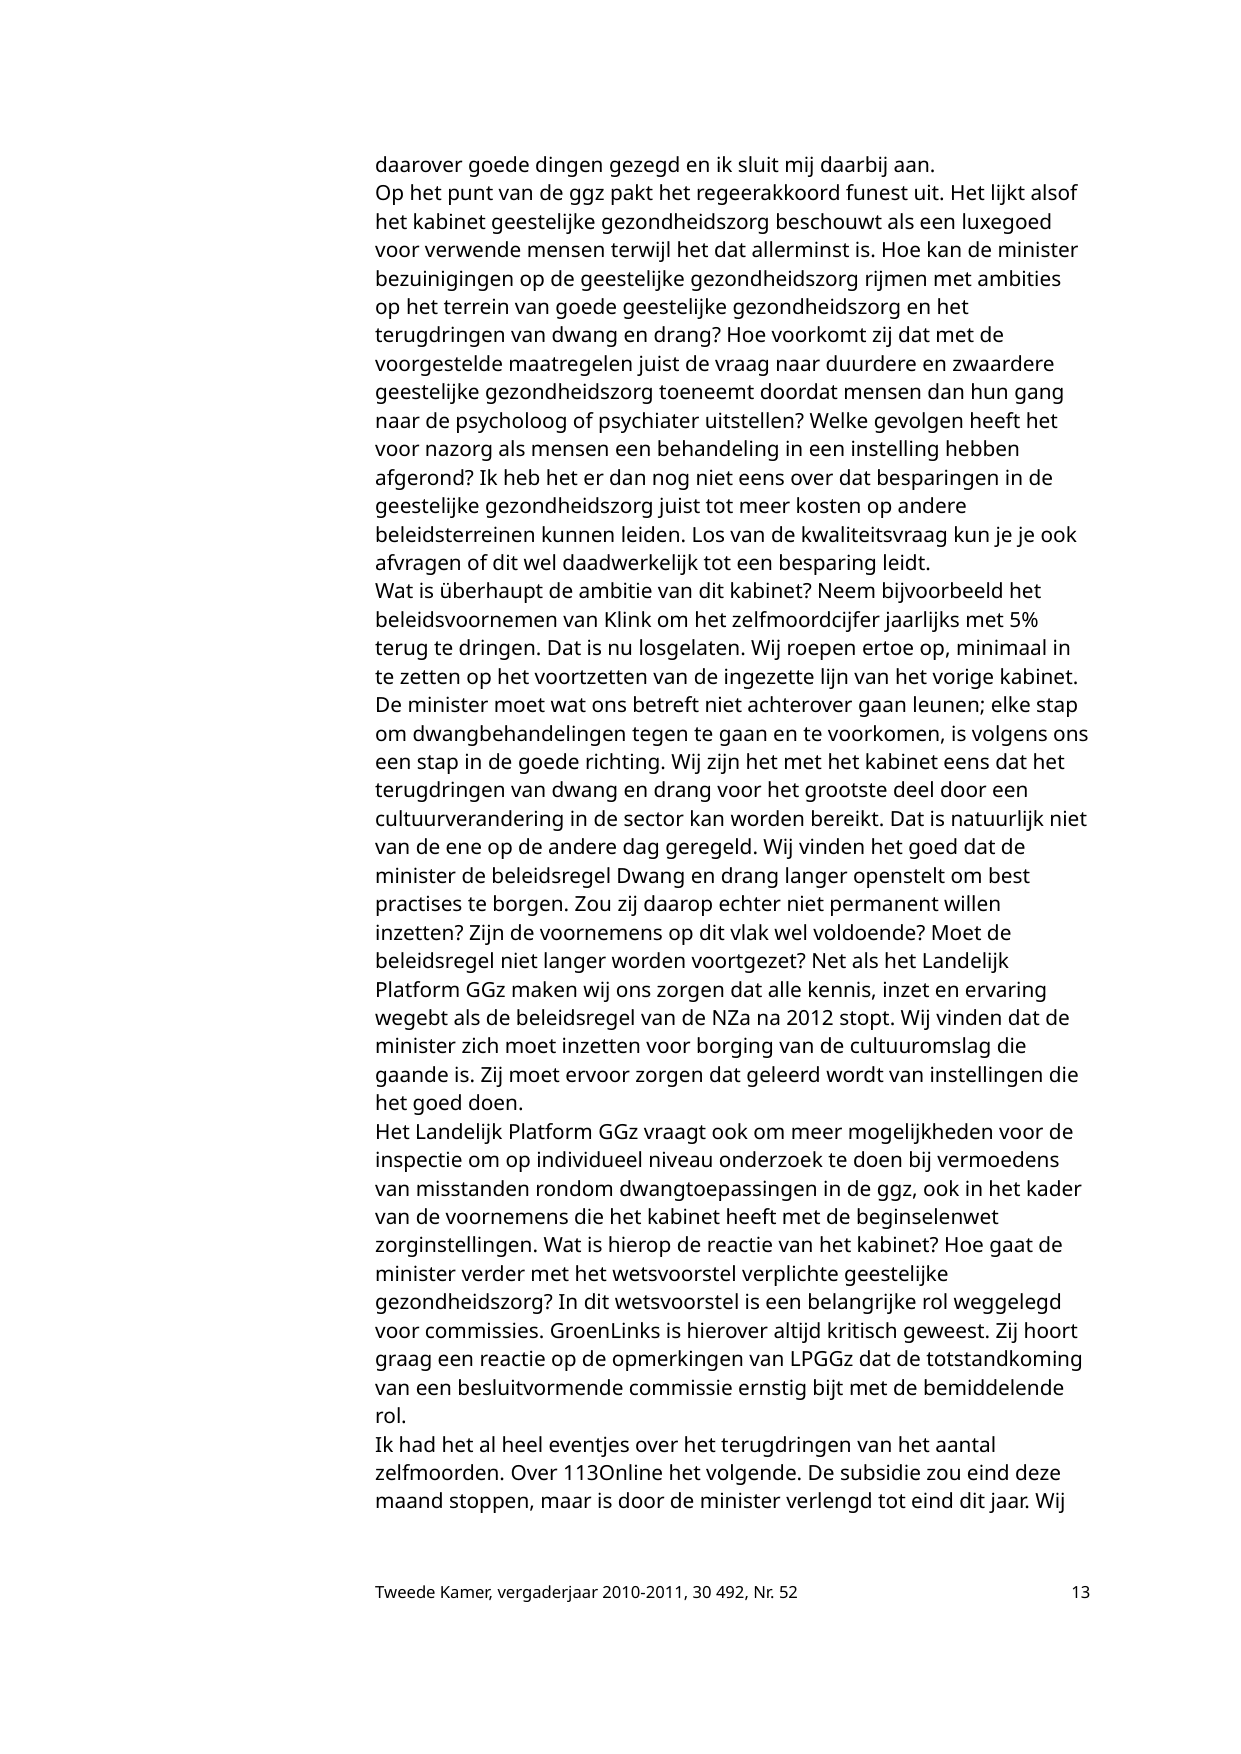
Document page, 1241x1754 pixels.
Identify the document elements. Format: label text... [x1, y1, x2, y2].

text Wat is überhaupt de ambitie van dit kabinet? Neem bijvoorbeeld het beleidsvoornemen van Klink om het zelfmoordcijfer jaarlijks met 5% terug te dringen. Dat is nu losgelaten. Wij roepen ertoe op, minimaal in te zetten op het voortzetten van de ingezette lijn van het vorige kabinet. De minister moet wat ons betreft niet achterover gaan leunen; elke stap om dwangbehandelingen tegen te gaan en te voorkomen, is volgens ons een stap in de goede richting. Wij zijn het met het kabinet eens dat het terugdringen van dwang en drang voor het grootste deel door een cultuurverandering in de sector kan worden bereikt. Dat is natuurlijk niet van de ene op de andere dag geregeld. Wij vinden het goed dat de minister de beleidsregel Dwang en drang langer openstelt om best practises te borgen. Zou zij daarop echter niet permanent willen inzetten? Zijn de voornemens op dit vlak wel voldoende? Moet de beleidsregel niet langer worden voortgezet? Net als het Landelijk Platform GGz maken wij ons zorgen dat alle kennis, inzet en ervaring wegebt als de beleidsregel van de NZa na 2012 stopt. Wij vinden dat de minister zich moet inzetten voor borging van de cultuuromslag die gaande is. Zij moet ervoor zorgen dat geleerd wordt van instellingen die het goed doen. [375, 577, 1090, 1117]
text Ik had het al heel eventjes over het terugdringen van het aantal zelfmoorden. Over 113Online het volgende. De subsidie zou eind deze maand stoppen, maar is door de minister verlengd tot eind dit jaar. Wij [375, 1430, 1090, 1515]
text Op het punt van de ggz pakt het regeerakkoord funest uit. Het lijkt alsof het kabinet geestelijke gezondheidszorg beschouwt als een luxegoed voor verwende mensen terwijl het dat allerminst is. Hoe kan de minister bezuinigingen op de geestelijke gezondheidszorg rijmen met ambities op het terrein van goede geestelijke gezondheidszorg en het terugdringen van dwang en drang? Hoe voorkomt zij dat met de voorgestelde maatregelen juist de vraag naar duurdere en zwaardere geestelijke gezondheidszorg toeneemt doordat mensen dan hun gang naar de psycholoog of psychiater uitstellen? Welke gevolgen heeft het voor nazorg als mensen een behandeling in een instelling hebben afgerond? Ik heb het er dan nog niet eens over dat besparingen in de geestelijke gezondheidszorg juist tot meer kosten op andere beleidsterreinen kunnen leiden. Los van de kwaliteitsvraag kun je je ook afvragen of dit wel daadwerkelijk tot een besparing leidt. [375, 178, 1090, 577]
text Het Landelijk Platform GGz vraagt ook om meer mogelijkheden voor de inspectie om op individueel niveau onderzoek te doen bij vermoedens van misstanden rondom dwangtoepassingen in de ggz, ook in het kader van de voornemens die het kabinet heeft met de beginselenwet zorginstellingen. Wat is hierop de reactie van het kabinet? Hoe gaat de minister verder met het wetsvoorstel verplichte geestelijke gezondheidszorg? In dit wetsvoorstel is een belangrijke rol weggelegd voor commissies. GroenLinks is hierover altijd kritisch geweest. Zij hoort graag een reactie op de opmerkingen van LPGGz dat de totstandkoming van een besluitvormende commissie ernstig bijt met de bemiddelende rol. [375, 1117, 1090, 1430]
text daarover goede dingen gezegd en ik sluit mij daarbij aan. [375, 150, 1090, 178]
